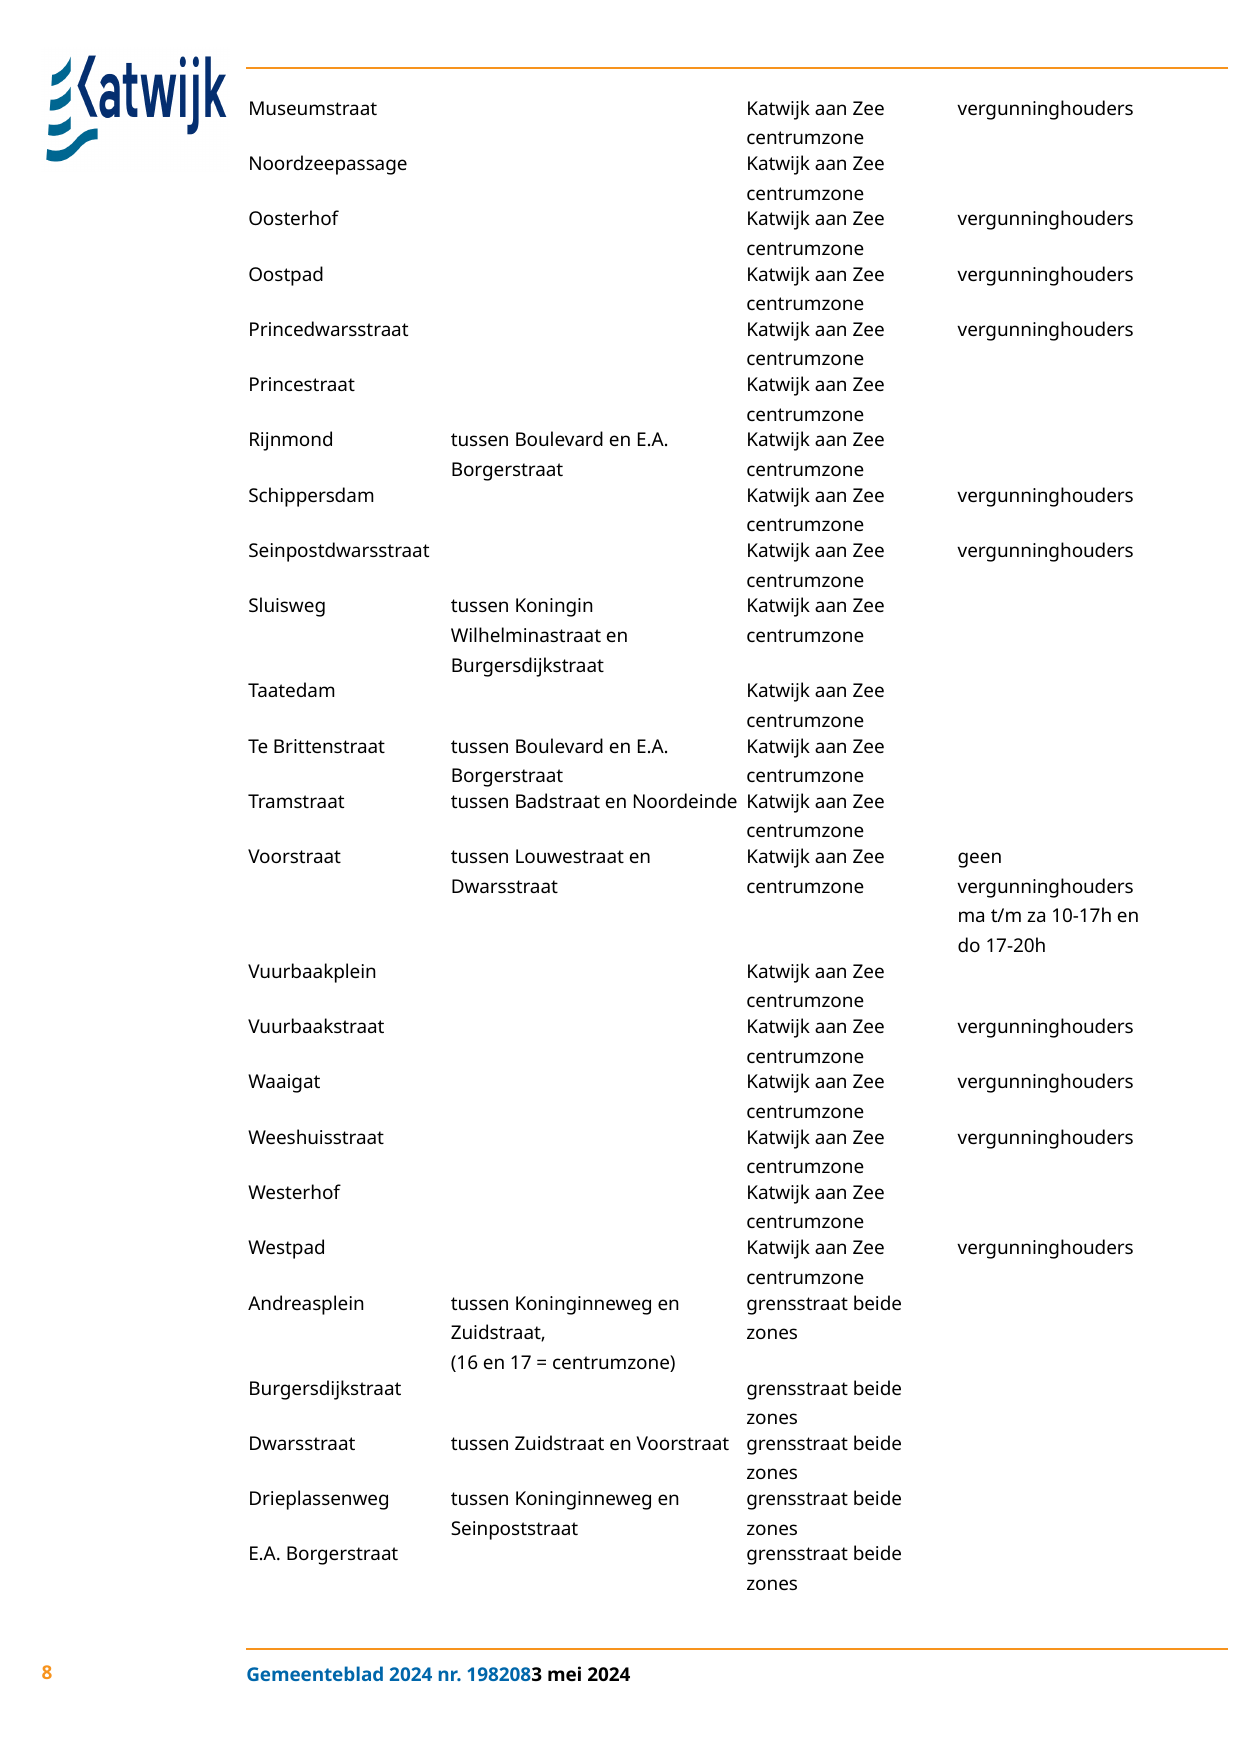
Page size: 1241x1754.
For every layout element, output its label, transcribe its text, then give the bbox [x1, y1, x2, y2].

table_cell [958, 678, 1152, 733]
table_cell Katwijk aan Zee centrumzone [746, 205, 957, 261]
table_cell Katwijk aan Zee centrumzone [746, 733, 957, 788]
table_cell [958, 733, 1152, 788]
table_cell Vuurbaakstraat [248, 1013, 451, 1068]
table_cell Katwijk aan Zee centrumzone [746, 537, 957, 593]
table_cell [451, 371, 746, 427]
table_cell Katwijk aan Zee centrumzone [746, 316, 957, 371]
table_cell vergunninghouders [958, 1013, 1152, 1068]
table_cell geen vergunninghouders ma t/m za 10-17h en do 17-20h [958, 844, 1152, 958]
table_cell [958, 1485, 1152, 1541]
table_cell [958, 371, 1152, 427]
table_cell [451, 205, 746, 261]
table_cell vergunninghouders [958, 205, 1152, 261]
table_cell Oostpad [248, 261, 451, 316]
table_cell Rijnmond [248, 427, 451, 482]
table_cell Katwijk aan Zee centrumzone [746, 427, 957, 482]
table_cell [451, 261, 746, 316]
table_cell vergunninghouders [958, 261, 1152, 316]
table_cell [958, 1179, 1152, 1234]
table_cell [451, 150, 746, 205]
table_cell grensstraat beide zones [746, 1430, 957, 1485]
table_cell [958, 788, 1152, 843]
table_cell [958, 1375, 1152, 1430]
table_cell [958, 427, 1152, 482]
table_cell Schippersdam [248, 482, 451, 537]
table_cell Weeshuisstraat [248, 1124, 451, 1179]
table_cell Princedwarsstraat [248, 316, 451, 371]
table_cell vergunninghouders [958, 1069, 1152, 1124]
table_cell vergunninghouders [958, 1235, 1152, 1290]
table_cell [451, 95, 746, 150]
table_cell Sluisweg [248, 593, 451, 677]
table_cell [958, 1541, 1152, 1596]
table_cell Katwijk aan Zee centrumzone [746, 95, 957, 150]
table_cell E.A. Borgerstraat [248, 1541, 451, 1596]
table_cell grensstraat beide zones [746, 1375, 957, 1430]
table_cell Drieplassenweg [248, 1485, 451, 1541]
table_cell tussen Louwestraat en Dwarsstraat [451, 844, 746, 958]
table_cell vergunninghouders [958, 1124, 1152, 1179]
table_cell grensstraat beide zones [746, 1290, 957, 1375]
table_cell Waaigat [248, 1069, 451, 1124]
table_cell Katwijk aan Zee centrumzone [746, 958, 957, 1013]
table_cell [451, 1124, 746, 1179]
table_cell [451, 678, 746, 733]
table_cell Taatedam [248, 678, 451, 733]
table_cell [451, 1013, 746, 1068]
table_cell tussen Badstraat en Noordeinde [451, 788, 746, 843]
table_cell [451, 1179, 746, 1234]
table_cell Noordzeepassage [248, 150, 451, 205]
table_cell Katwijk aan Zee centrumzone [746, 482, 957, 537]
table_cell [958, 1290, 1152, 1375]
table_cell Te Brittenstraat [248, 733, 451, 788]
table_cell vergunninghouders [958, 537, 1152, 593]
table_cell Westerhof [248, 1179, 451, 1234]
table_cell Andreasplein [248, 1290, 451, 1375]
table_cell tussen Koninginneweg en Zuidstraat, (16 en 17 = centrumzone) [451, 1290, 746, 1375]
table_cell Burgersdijkstraat [248, 1375, 451, 1430]
table_cell Katwijk aan Zee centrumzone [746, 788, 957, 843]
table_cell grensstraat beide zones [746, 1541, 957, 1596]
table_cell Dwarsstraat [248, 1430, 451, 1485]
table_cell Katwijk aan Zee centrumzone [746, 678, 957, 733]
table_cell [958, 150, 1152, 205]
table_cell Katwijk aan Zee centrumzone [746, 371, 957, 427]
table_cell vergunninghouders [958, 95, 1152, 150]
table_cell grensstraat beide zones [746, 1485, 957, 1541]
table_cell Vuurbaakplein [248, 958, 451, 1013]
table_cell Katwijk aan Zee centrumzone [746, 844, 957, 958]
table_cell tussen Koninginneweg en Seinpoststraat [451, 1485, 746, 1541]
table_cell Katwijk aan Zee centrumzone [746, 1235, 957, 1290]
table_cell Westpad [248, 1235, 451, 1290]
table_cell Seinpostdwarsstraat [248, 537, 451, 593]
table_cell [451, 482, 746, 537]
picture [41, 47, 231, 172]
table_cell Katwijk aan Zee centrumzone [746, 150, 957, 205]
table_cell Tramstraat [248, 788, 451, 843]
table_cell Katwijk aan Zee centrumzone [746, 593, 957, 677]
table_cell Katwijk aan Zee centrumzone [746, 1013, 957, 1068]
table_cell [451, 1375, 746, 1430]
table_cell [451, 537, 746, 593]
table_cell [451, 1235, 746, 1290]
table_cell tussen Zuidstraat en Voorstraat [451, 1430, 746, 1485]
table_cell Oosterhof [248, 205, 451, 261]
table_cell Katwijk aan Zee centrumzone [746, 1179, 957, 1234]
table_cell [451, 1069, 746, 1124]
table_cell Katwijk aan Zee centrumzone [746, 1124, 957, 1179]
table_cell Museumstraat [248, 95, 451, 150]
table_cell [451, 958, 746, 1013]
table_cell vergunninghouders [958, 316, 1152, 371]
table_cell [958, 593, 1152, 677]
table_cell tussen Boulevard en E.A. Borgerstraat [451, 733, 746, 788]
table_cell Katwijk aan Zee centrumzone [746, 261, 957, 316]
table_cell tussen Koningin Wilhelminastraat en Burgersdijkstraat [451, 593, 746, 677]
table_cell [451, 1541, 746, 1596]
table_cell [451, 316, 746, 371]
table_cell tussen Boulevard en E.A. Borgerstraat [451, 427, 746, 482]
table_cell [958, 958, 1152, 1013]
table_cell Princestraat [248, 371, 451, 427]
table_cell Voorstraat [248, 844, 451, 958]
table_cell Katwijk aan Zee centrumzone [746, 1069, 957, 1124]
table_cell vergunninghouders [958, 482, 1152, 537]
table_cell [958, 1430, 1152, 1485]
